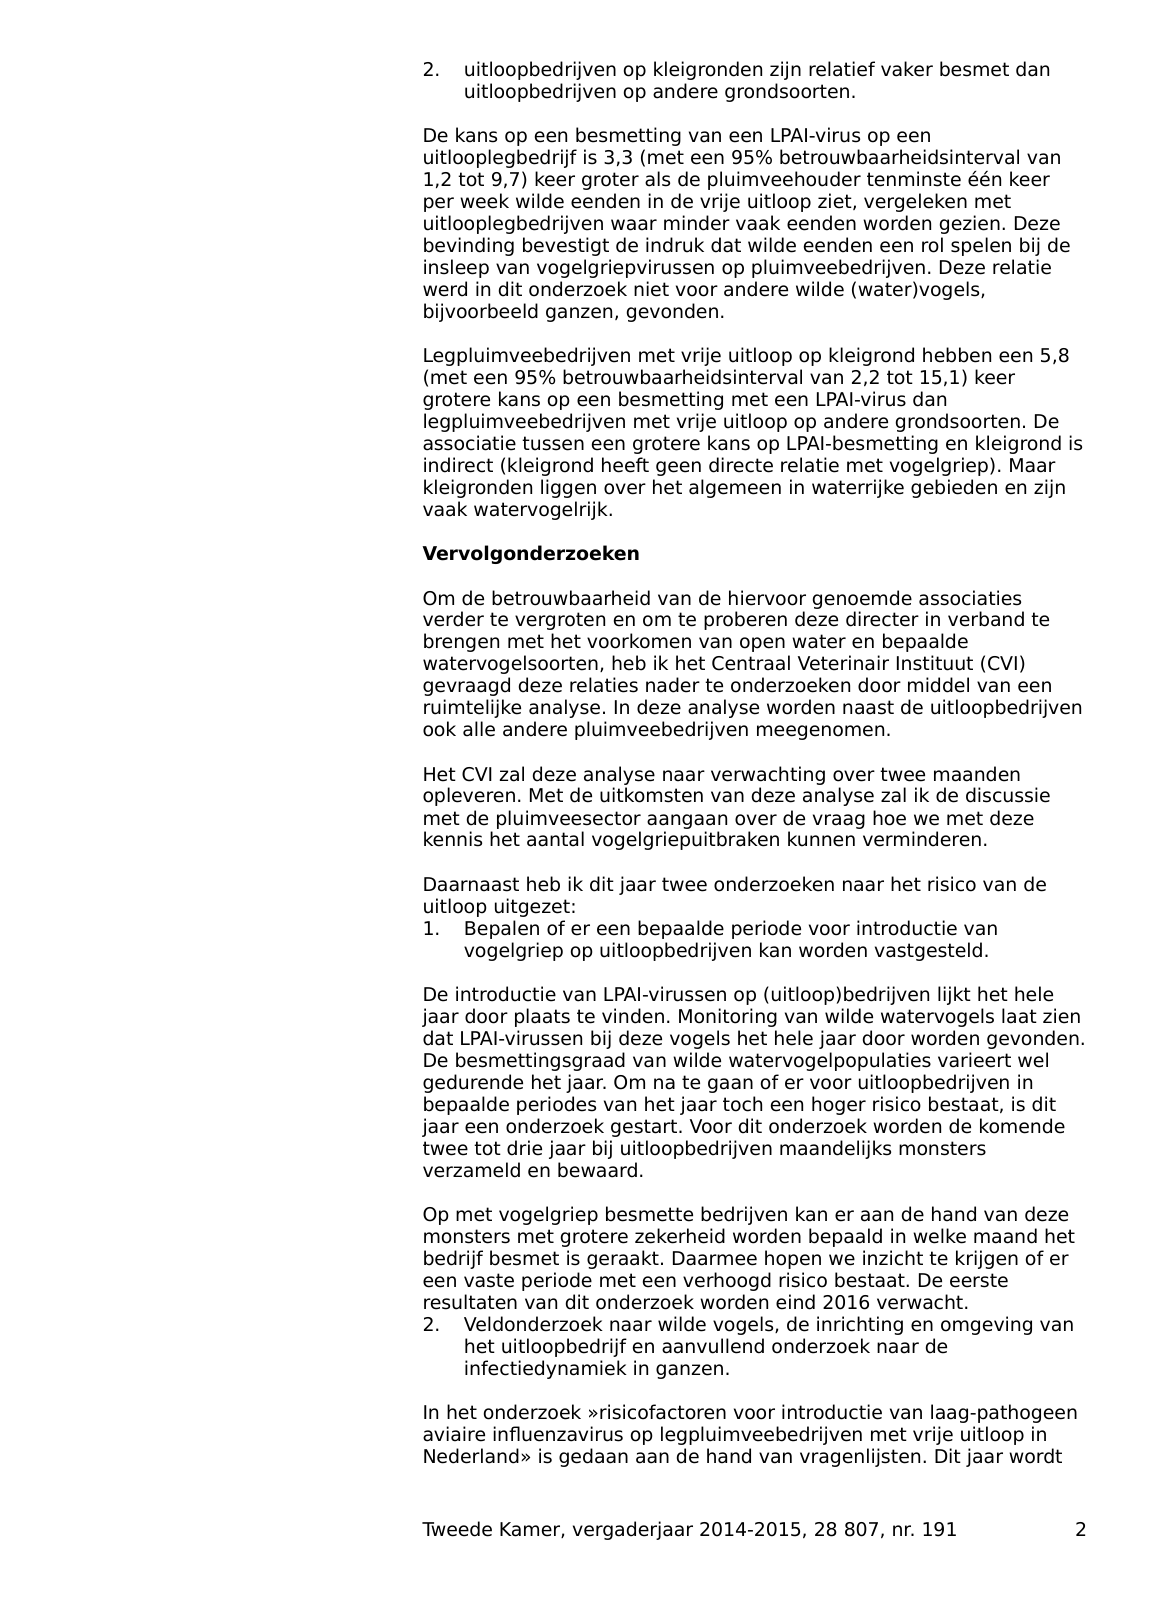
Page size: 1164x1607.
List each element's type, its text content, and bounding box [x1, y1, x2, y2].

text De kans op een besmetting van een LPAI-virus op een uitlooplegbedrijf is 3,3 (met een 95% betrouwbaarheidsinterval van 1,2 tot 9,7) keer groter als de pluimveehouder tenminste één keer per week wilde eenden in de vrije uitloop ziet, vergeleken met uitlooplegbedrijven waar minder vaak eenden worden gezien. Deze bevinding bevestigt de indruk dat wilde eenden een rol spelen bij de insleep van vogelgriepvirussen op pluimveebedrijven. Deze relatie werd in dit onderzoek niet voor andere wilde (water)vogels, bijvoorbeeld ganzen, gevonden. [422, 125, 1087, 323]
text Op met vogelgriep besmette bedrijven kan er aan de hand van deze monsters met grotere zekerheid worden bepaald in welke maand het bedrijf besmet is geraakt. Daarmee hopen we inzicht te krijgen of er een vaste periode met een verhoogd risico bestaat. De eerste resultaten van dit onderzoek worden eind 2016 verwacht. [422, 1204, 1087, 1313]
text 2. Veldonderzoek naar wilde vogels, de inrichting en omgeving van het uitloopbedrijf en aanvullend onderzoek naar de infectiedynamiek in ganzen. [422, 1313, 1087, 1379]
text 1. Bepalen of er een bepaalde periode voor introductie van vogelgriep op uitloopbedrijven kan worden vastgesteld. [422, 917, 1087, 961]
text 2. uitloopbedrijven op kleigronden zijn relatief vaker besmet dan uitloopbedrijven op andere grondsoorten. [422, 59, 1087, 103]
text Daarnaast heb ik dit jaar twee onderzoeken naar het risico van de uitloop uitgezet: [422, 873, 1087, 917]
text Legpluimveebedrijven met vrije uitloop op kleigrond hebben een 5,8 (met een 95% betrouwbaarheidsinterval van 2,2 tot 15,1) keer grotere kans op een besmetting met een LPAI-virus dan legpluimveebedrijven met vrije uitloop op andere grondsoorten. De associatie tussen een grotere kans op LPAI-besmetting en kleigrond is indirect (kleigrond heeft geen directe relatie met vogelgriep). Maar kleigronden liggen over het algemeen in waterrijke gebieden en zijn vaak watervogelrijk. [422, 345, 1087, 521]
subtitle Vervolgonderzoeken [422, 543, 1087, 565]
text Het CVI zal deze analyse naar verwachting over twee maanden opleveren. Met de uitkomsten van deze analyse zal ik de discussie met de pluimveesector aangaan over de vraag hoe we met deze kennis het aantal vogelgriepuitbraken kunnen verminderen. [422, 763, 1087, 851]
text Om de betrouwbaarheid van de hiervoor genoemde associaties verder te vergroten en om te proberen deze directer in verband te brengen met het voorkomen van open water en bepaalde watervogelsoorten, heb ik het Centraal Veterinair Instituut (CVI) gevraagd deze relaties nader te onderzoeken door middel van een ruimtelijke analyse. In deze analyse worden naast de uitloopbedrijven ook alle andere pluimveebedrijven meegenomen. [422, 587, 1087, 741]
text In het onderzoek »risicofactoren voor introductie van laag-pathogeen aviaire influenzavirus op legpluimveebedrijven met vrije uitloop in Nederland» is gedaan aan de hand van vragenlijsten. Dit jaar wordt [422, 1402, 1087, 1468]
text De introductie van LPAI-virussen op (uitloop)bedrijven lijkt het hele jaar door plaats te vinden. Monitoring van wilde watervogels laat zien dat LPAI-virussen bij deze vogels het hele jaar door worden gevonden. De besmettingsgraad van wilde watervogelpopulaties varieert wel gedurende het jaar. Om na te gaan of er voor uitloopbedrijven in bepaalde periodes van het jaar toch een hoger risico bestaat, is dit jaar een onderzoek gestart. Voor dit onderzoek worden de komende twee tot drie jaar bij uitloopbedrijven maandelijks monsters verzameld en bewaard. [422, 984, 1087, 1181]
